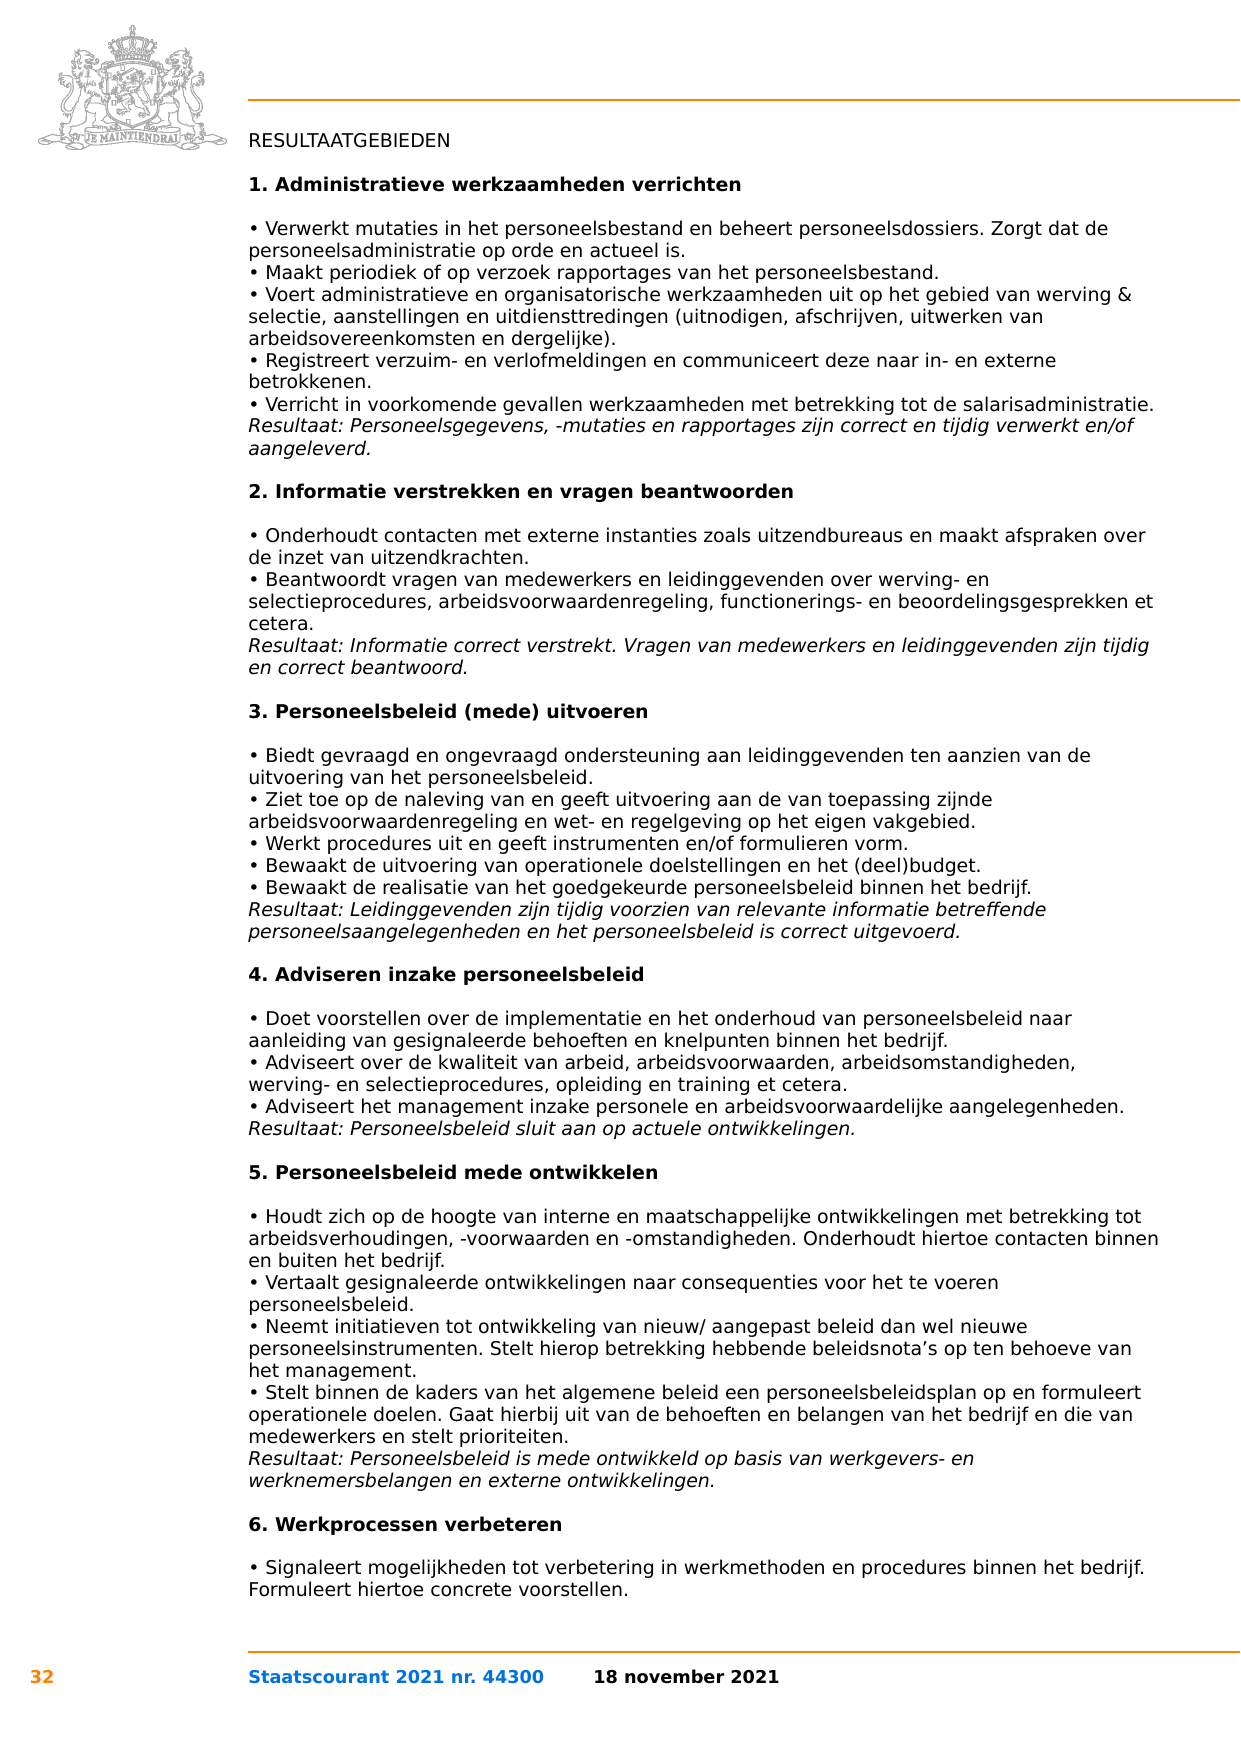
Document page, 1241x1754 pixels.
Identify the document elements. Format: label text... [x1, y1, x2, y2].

text • Ziet toe op de naleving van en geeft uitvoering aan de van toepassing zijnde arbeidsvoorwaardenregeling en wet- en regelgeving op het eigen vakgebied. [248, 789, 1163, 833]
text • Werkt procedures uit en geeft instrumenten en/of formulieren vorm. [248, 833, 1163, 854]
text • Adviseert het management inzake personele en arbeidsvoorwaardelijke aangelegenheden. [248, 1096, 1163, 1118]
subtitle 2. Informatie verstrekken en vragen beantwoorden [248, 481, 1163, 503]
text • Maakt periodiek of op verzoek rapportages van het personeelsbestand. [248, 262, 1163, 283]
text • Neemt initiatieven tot ontwikkeling van nieuw/ aangepast beleid dan wel nieuwe personeelsinstrumenten. Stelt hierop betrekking hebbende beleidsnota’s op ten behoeve van het management. [248, 1316, 1163, 1382]
text Resultaat: Leidinggevenden zijn tijdig voorzien van relevante informatie betreffende personeelsaangelegenheden en het personeelsbeleid is correct uitgevoerd. [248, 898, 1163, 942]
text • Verricht in voorkomende gevallen werkzaamheden met betrekking tot de salarisadministratie. [248, 393, 1163, 415]
subtitle 6. Werkprocessen verbeteren [248, 1513, 1163, 1535]
text • Doet voorstellen over de implementatie en het onderhoud van personeelsbeleid naar aanleiding van gesignaleerde behoeften en knelpunten binnen het bedrijf. [248, 1008, 1163, 1052]
text • Biedt gevraagd en ongevraagd ondersteuning aan leidinggevenden ten aanzien van de uitvoering van het personeelsbeleid. [248, 745, 1163, 789]
subtitle 4. Adviseren inzake personeelsbeleid [248, 964, 1163, 986]
picture [38, 25, 227, 150]
text • Houdt zich op de hoogte van interne en maatschappelijke ontwikkelingen met betrekking tot arbeidsverhoudingen, -voorwaarden en -omstandigheden. Onderhoudt hiertoe contacten binnen en buiten het bedrijf. [248, 1206, 1163, 1272]
text • Bewaakt de uitvoering van operationele doelstellingen en het (deel)budget. [248, 854, 1163, 877]
text • Beantwoordt vragen van medewerkers en leidinggevenden over werving- en selectieprocedures, arbeidsvoorwaardenregeling, functionerings- en beoordelingsgesprekken et cetera. [248, 569, 1163, 635]
text RESULTAATGEBIEDEN [248, 130, 1163, 152]
text • Bewaakt de realisatie van het goedgekeurde personeelsbeleid binnen het bedrijf. [248, 877, 1163, 898]
text • Adviseert over de kwaliteit van arbeid, arbeidsvoorwaarden, arbeidsomstandigheden, werving- en selectieprocedures, opleiding en training et cetera. [248, 1052, 1163, 1096]
text Resultaat: Personeelsgegevens, -mutaties en rapportages zijn correct en tijdig verwerkt en/of aangeleverd. [248, 415, 1163, 459]
text • Vertaalt gesignaleerde ontwikkelingen naar consequenties voor het te voeren personeelsbeleid. [248, 1272, 1163, 1316]
text Resultaat: Informatie correct verstrekt. Vragen van medewerkers en leidinggevenden zijn tijdig en correct beantwoord. [248, 635, 1163, 679]
subtitle 3. Personeelsbeleid (mede) uitvoeren [248, 701, 1163, 723]
text • Signaleert mogelijkheden tot verbetering in werkmethoden en procedures binnen het bedrijf. Formuleert hiertoe concrete voorstellen. [248, 1557, 1163, 1601]
text • Stelt binnen de kaders van het algemene beleid een personeelsbeleidsplan op en formuleert operationele doelen. Gaat hierbij uit van de behoeften en belangen van het bedrijf en die van medewerkers en stelt prioriteiten. [248, 1382, 1163, 1448]
text Resultaat: Personeelsbeleid sluit aan op actuele ontwikkelingen. [248, 1118, 1163, 1140]
text Resultaat: Personeelsbeleid is mede ontwikkeld op basis van werkgevers- en werknemersbelangen en externe ontwikkelingen. [248, 1448, 1163, 1492]
subtitle 5. Personeelsbeleid mede ontwikkelen [248, 1162, 1163, 1184]
text • Onderhoudt contacten met externe instanties zoals uitzendbureaus en maakt afspraken over de inzet van uitzendkrachten. [248, 525, 1163, 569]
text • Registreert verzuim- en verlofmeldingen en communiceert deze naar in- en externe betrokkenen. [248, 349, 1163, 393]
subtitle 1. Administratieve werkzaamheden verrichten [248, 174, 1163, 196]
text • Voert administratieve en organisatorische werkzaamheden uit op het gebied van werving & selectie, aanstellingen en uitdiensttredingen (uitnodigen, afschrijven, uitwerken van arbeidsovereenkomsten en dergelijke). [248, 283, 1163, 349]
text • Verwerkt mutaties in het personeelsbestand en beheert personeelsdossiers. Zorgt dat de personeelsadministratie op orde en actueel is. [248, 218, 1163, 262]
